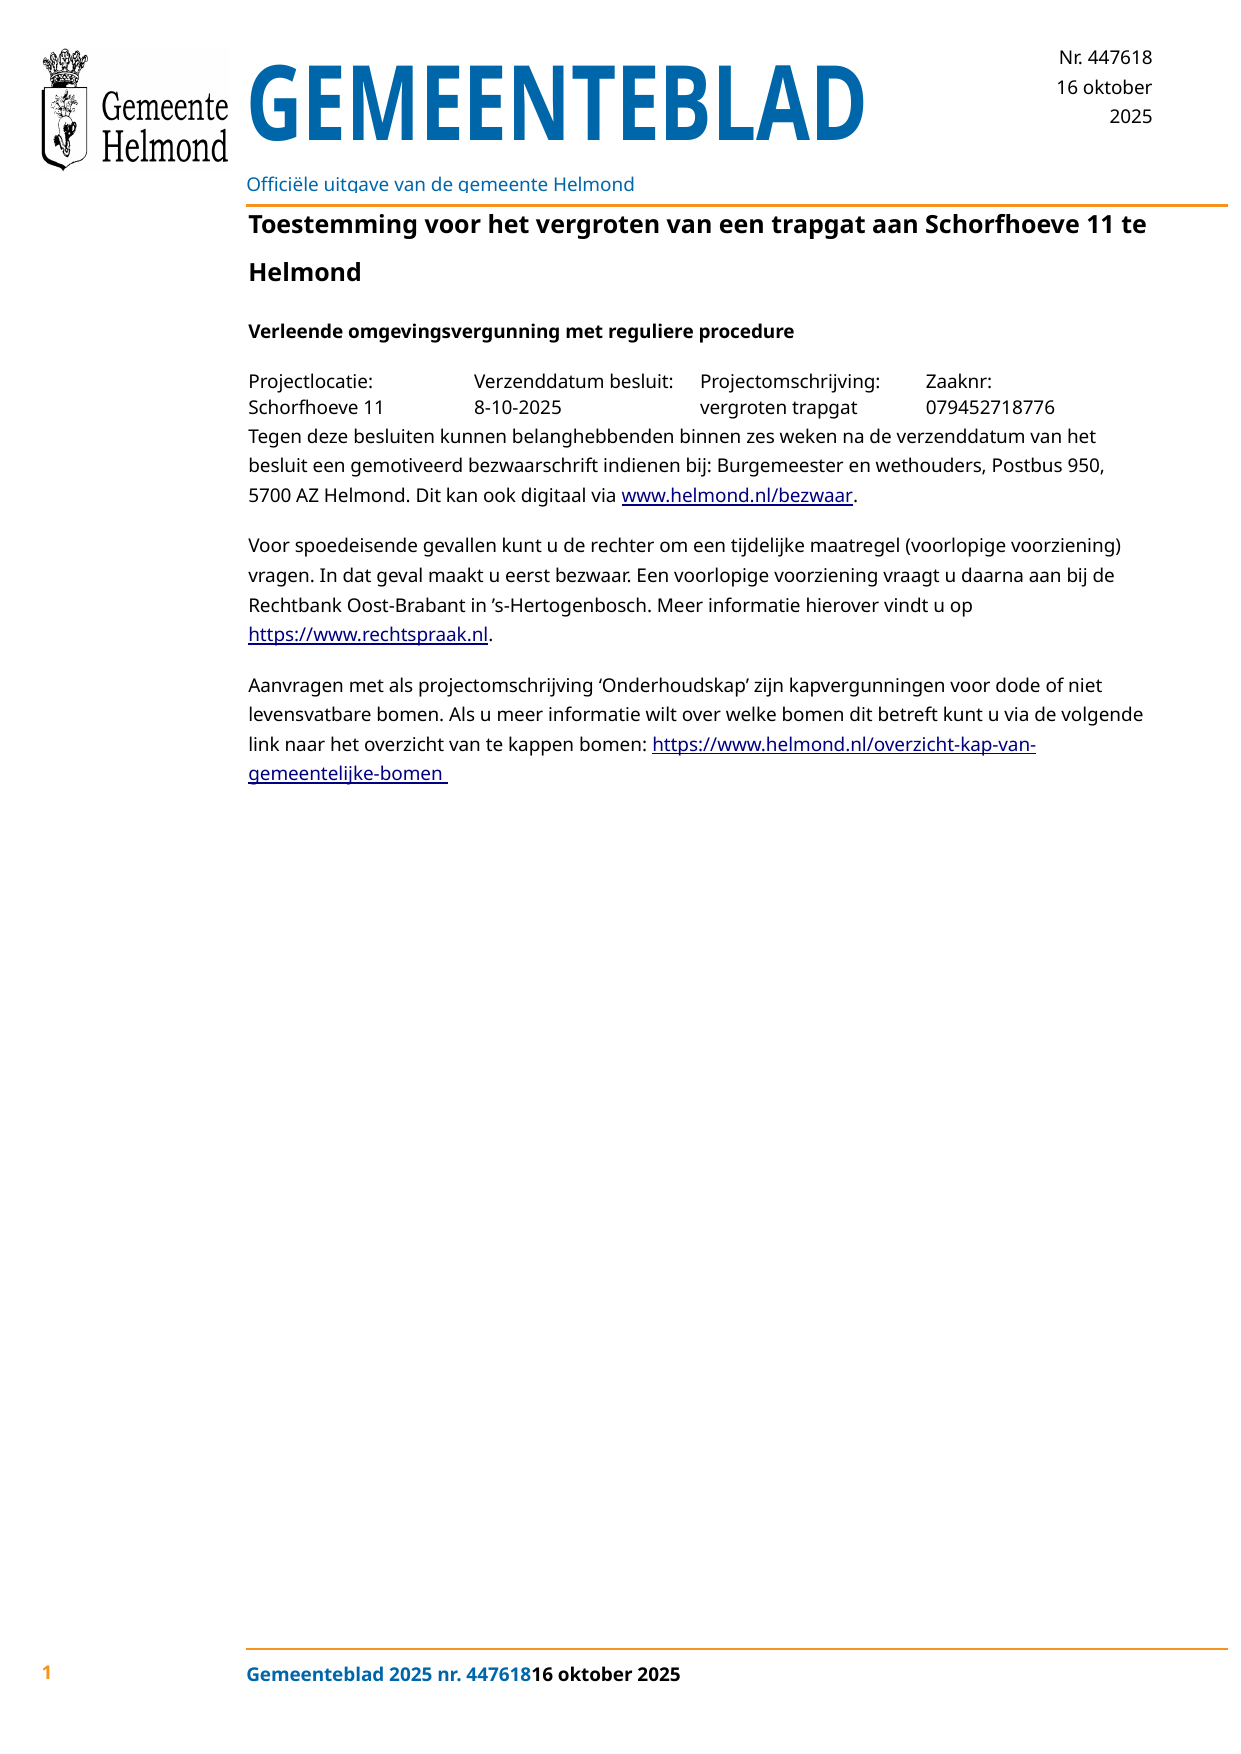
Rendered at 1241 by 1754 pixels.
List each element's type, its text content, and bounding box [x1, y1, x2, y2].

text Voor spoedeisende gevallen kunt u de rechter om een tijdelijke maatregel (voorlopige voorziening) vragen. In dat geval maakt u eerst bezwaar. Een voorlopige voorziening vraagt u daarna aan bij de Rechtbank Oost-Brabant in ’s-Hertogenbosch. Meer informatie hierover vindt u op https://www.rechtspraak.nl. [248, 533, 1152, 647]
picture [41, 47, 231, 172]
table_header Projectlocatie: [248, 369, 474, 394]
table_cell vergroten trapgat [700, 394, 926, 420]
text Tegen deze besluiten kunnen belanghebbenden binnen zes weken na de verzenddatum van het besluit een gemotiveerd bezwaarschrift indienen bij: Burgemeester en wethouders, Postbus 950, 5700 AZ Helmond. Dit kan ook digitaal via www.helmond.nl/bezwaar. [248, 423, 1152, 508]
text Toestemming voor het vergroten van een trapgat aan Schorfhoeve 11 te Helmond [248, 207, 1152, 288]
text Aanvragen met als projectomschrijving ‘Onderhoudskap’ zijn kapvergunningen voor dode of niet levensvatbare bomen. Als u meer informatie wilt over welke bomen dit betreft kunt u via de volgende link naar het overzicht van te kappen bomen: https://www.helmond.nl/overzicht-kap-van-gemeentelijke-bomen [248, 672, 1152, 786]
table_cell Schorfhoeve 11 [248, 394, 474, 420]
table_header Verzenddatum besluit: [474, 369, 700, 394]
table_header Projectomschrijving: [700, 369, 926, 394]
text Verleende omgevingsvergunning met reguliere procedure [248, 318, 1152, 344]
table_cell 079452718776 [926, 394, 1152, 420]
table_cell 8-10-2025 [474, 394, 700, 420]
table_header Zaaknr: [926, 369, 1152, 394]
